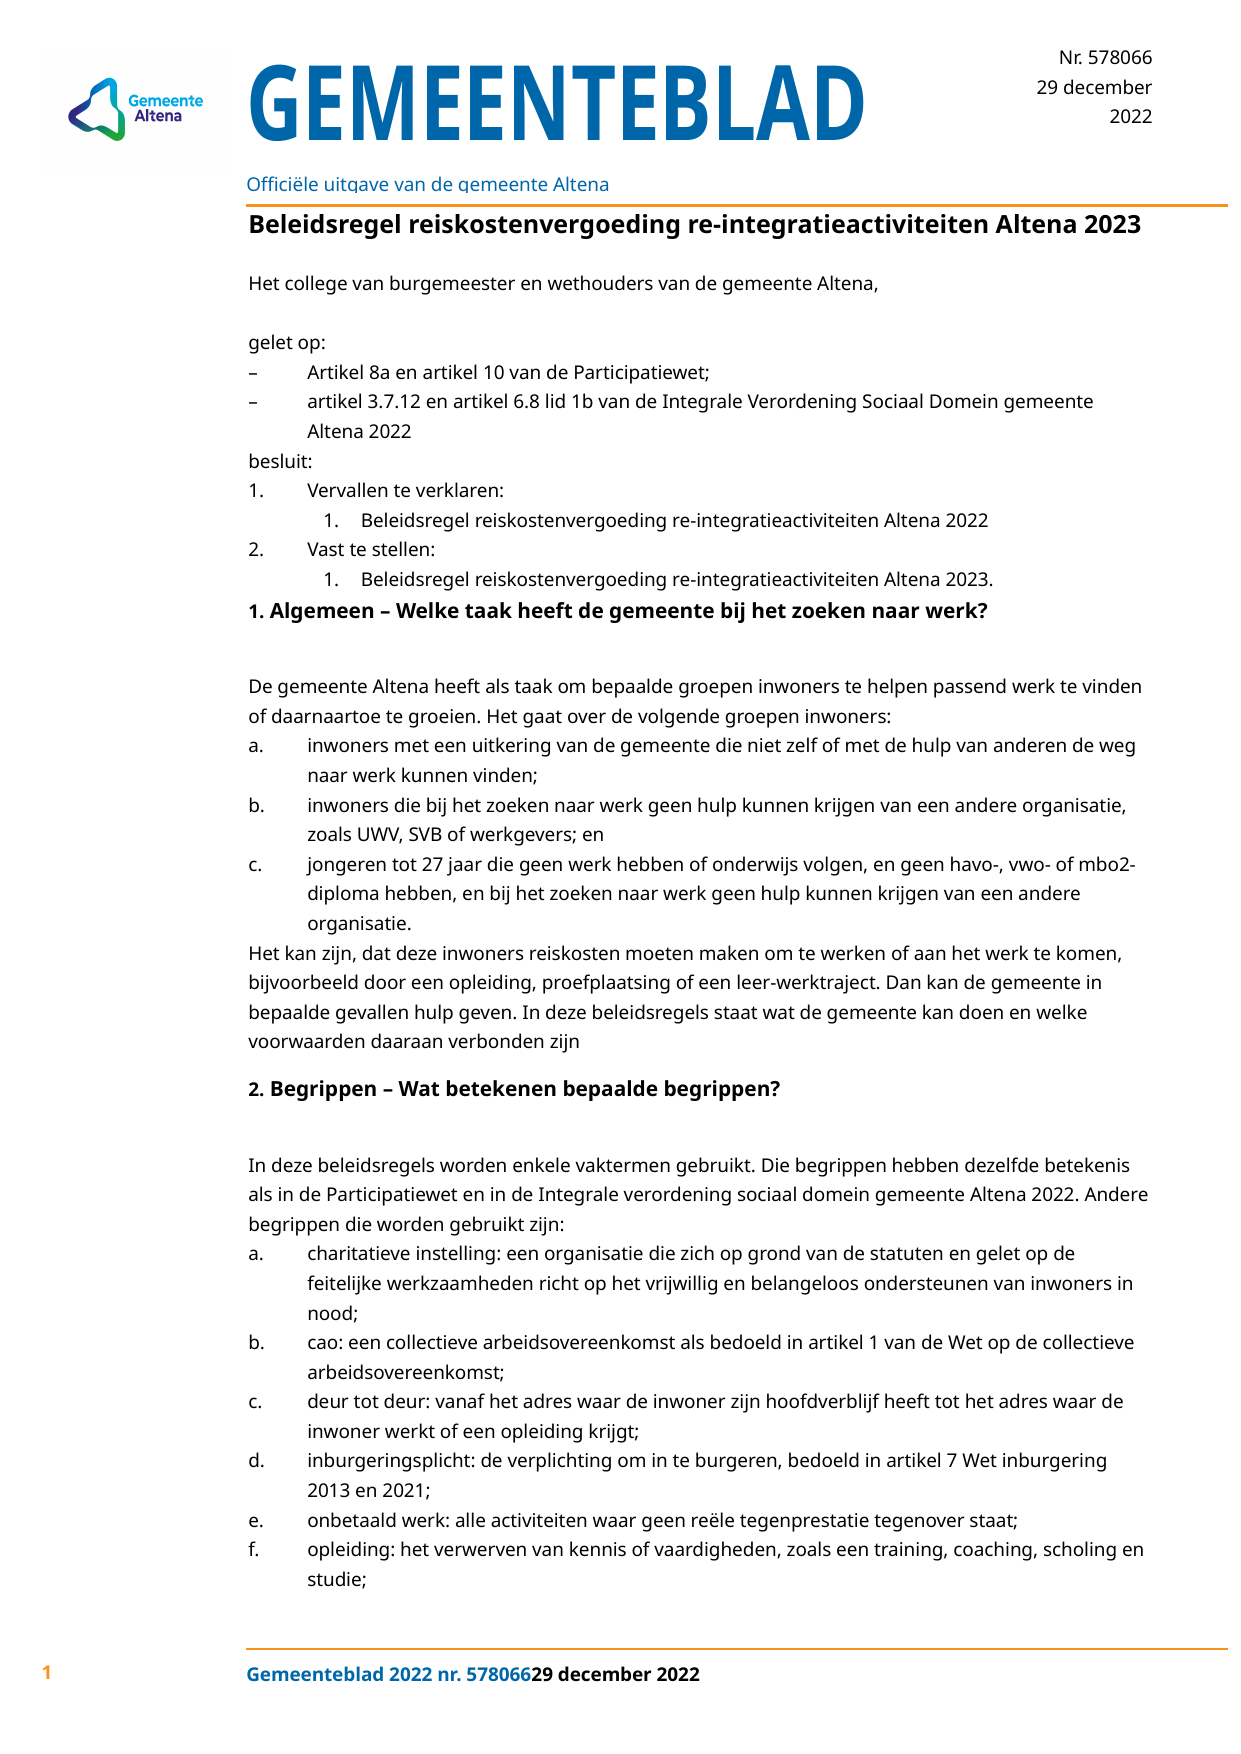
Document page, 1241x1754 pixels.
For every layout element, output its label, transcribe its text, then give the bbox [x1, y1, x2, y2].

list charitatieve instelling: een organisatie die zich op grond van de statuten en gelet op de feitelijke werkzaamheden richt op het vrijwillig en belangeloos ondersteunen van inwoners in nood; [248, 1241, 1152, 1325]
text Het college van burgemeester en wethouders van de gemeente Altena, [248, 270, 1152, 296]
text besluit: [248, 448, 1152, 473]
list Vervallen te verklaren: [248, 477, 1152, 503]
text In deze beleidsregels worden enkele vaktermen gebruikt. Die begrippen hebben dezelfde betekenis als in de Participatiewet en in de Integrale verordening sociaal domein gemeente Altena 2022. Andere begrippen die worden gebruikt zijn: [248, 1152, 1152, 1237]
list inburgeringsplicht: de verplichting om in te burgeren, bedoeld in artikel 7 Wet inburgering 2013 en 2021; [248, 1448, 1152, 1503]
list onbetaald werk: alle activiteiten waar geen reële tegenprestatie tegenover staat; [248, 1507, 1152, 1532]
text 2. Begrippen – Wat betekenen bepaalde begrippen? [248, 1074, 1152, 1102]
list deur tot deur: vanaf het adres waar de inwoner zijn hoofdverblijf heeft tot het adres waar de inwoner werkt of een opleiding krijgt; [248, 1388, 1152, 1444]
list Artikel 8a en artikel 10 van de Participatiewet; [248, 359, 1152, 385]
list Beleidsregel reiskostenvergoeding re-integratieactiviteiten Altena 2023. [323, 566, 1152, 592]
list inwoners die bij het zoeken naar werk geen hulp kunnen krijgen van een andere organisatie, zoals UWV, SVB of werkgevers; en [248, 792, 1152, 847]
text 1. Algemeen – Welke taak heeft de gemeente bij het zoeken naar werk? [248, 596, 1152, 624]
list Vast te stellen: [248, 537, 1152, 562]
list jongeren tot 27 jaar die geen werk hebben of onderwijs volgen, en geen havo-, vwo- of mbo2-diploma hebben, en bij het zoeken naar werk geen hulp kunnen krijgen van een andere organisatie. [248, 851, 1152, 936]
text gelet op: [248, 329, 1152, 355]
picture [41, 47, 231, 172]
list artikel 3.7.12 en artikel 6.8 lid 1b van de Integrale Verordening Sociaal Domein gemeente Altena 2022 [248, 389, 1152, 444]
list Beleidsregel reiskostenvergoeding re-integratieactiviteiten Altena 2022 [323, 507, 1152, 533]
text Het kan zijn, dat deze inwoners reiskosten moeten maken om te werken of aan het werk te komen, bijvoorbeeld door een opleiding, proefplaatsing of een leer-werktraject. Dan kan de gemeente in bepaalde gevallen hulp geven. In deze beleidsregels staat wat de gemeente kan doen en welke voorwaarden daaraan verbonden zijn [248, 940, 1152, 1054]
list inwoners met een uitkering van de gemeente die niet zelf of met de hulp van anderen de weg naar werk kunnen vinden; [248, 733, 1152, 788]
text De gemeente Altena heeft als taak om bepaalde groepen inwoners te helpen passend werk te vinden of daarnaartoe te groeien. Het gaat over de volgende groepen inwoners: [248, 673, 1152, 729]
text Beleidsregel reiskostenvergoeding re-integratieactiviteiten Altena 2023 [248, 207, 1152, 241]
list cao: een collectieve arbeidsovereenkomst als bedoeld in artikel 1 van de Wet op de collectieve arbeidsovereenkomst; [248, 1329, 1152, 1384]
list opleiding: het verwerven van kennis of vaardigheden, zoals een training, coaching, scholing en studie; [248, 1536, 1152, 1592]
